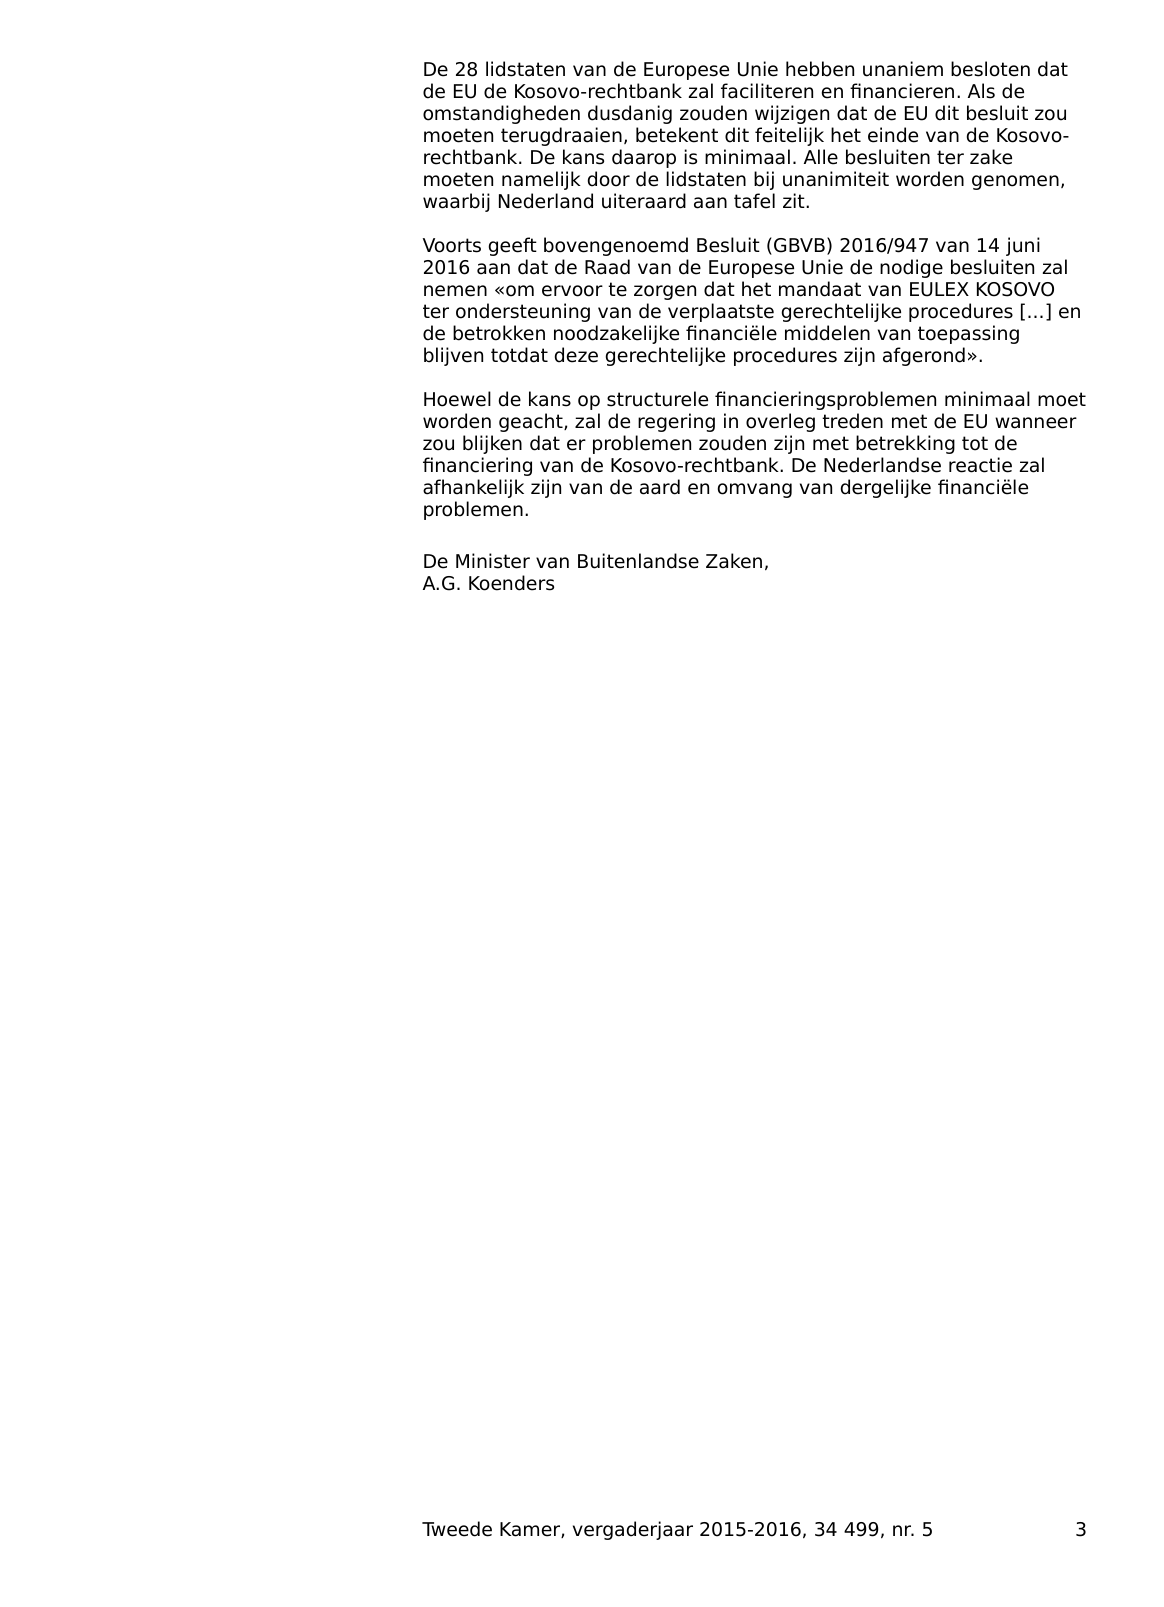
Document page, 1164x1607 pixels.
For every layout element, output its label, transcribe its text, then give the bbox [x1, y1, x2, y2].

text De 28 lidstaten van de Europese Unie hebben unaniem besloten dat de EU de Kosovo-rechtbank zal faciliteren en financieren. Als de omstandigheden dusdanig zouden wijzigen dat de EU dit besluit zou moeten terugdraaien, betekent dit feitelijk het einde van de Kosovo-rechtbank. De kans daarop is minimaal. Alle besluiten ter zake moeten namelijk door de lidstaten bij unanimiteit worden genomen, waarbij Nederland uiteraard aan tafel zit. [422, 59, 1087, 213]
text Hoewel de kans op structurele financieringsproblemen minimaal moet worden geacht, zal de regering in overleg treden met de EU wanneer zou blijken dat er problemen zouden zijn met betrekking tot de financiering van de Kosovo-rechtbank. De Nederlandse reactie zal afhankelijk zijn van de aard en omvang van dergelijke financiële problemen. [422, 389, 1087, 521]
text Voorts geeft bovengenoemd Besluit (GBVB) 2016/947 van 14 juni 2016 aan dat de Raad van de Europese Unie de nodige besluiten zal nemen «om ervoor te zorgen dat het mandaat van EULEX KOSOVO ter ondersteuning van de verplaatste gerechtelijke procedures [...] en de betrokken noodzakelijke financiële middelen van toepassing blijven totdat deze gerechtelijke procedures zijn afgerond». [422, 235, 1087, 367]
text De Minister van Buitenlandse Zaken, A.G. Koenders [422, 551, 1087, 595]
